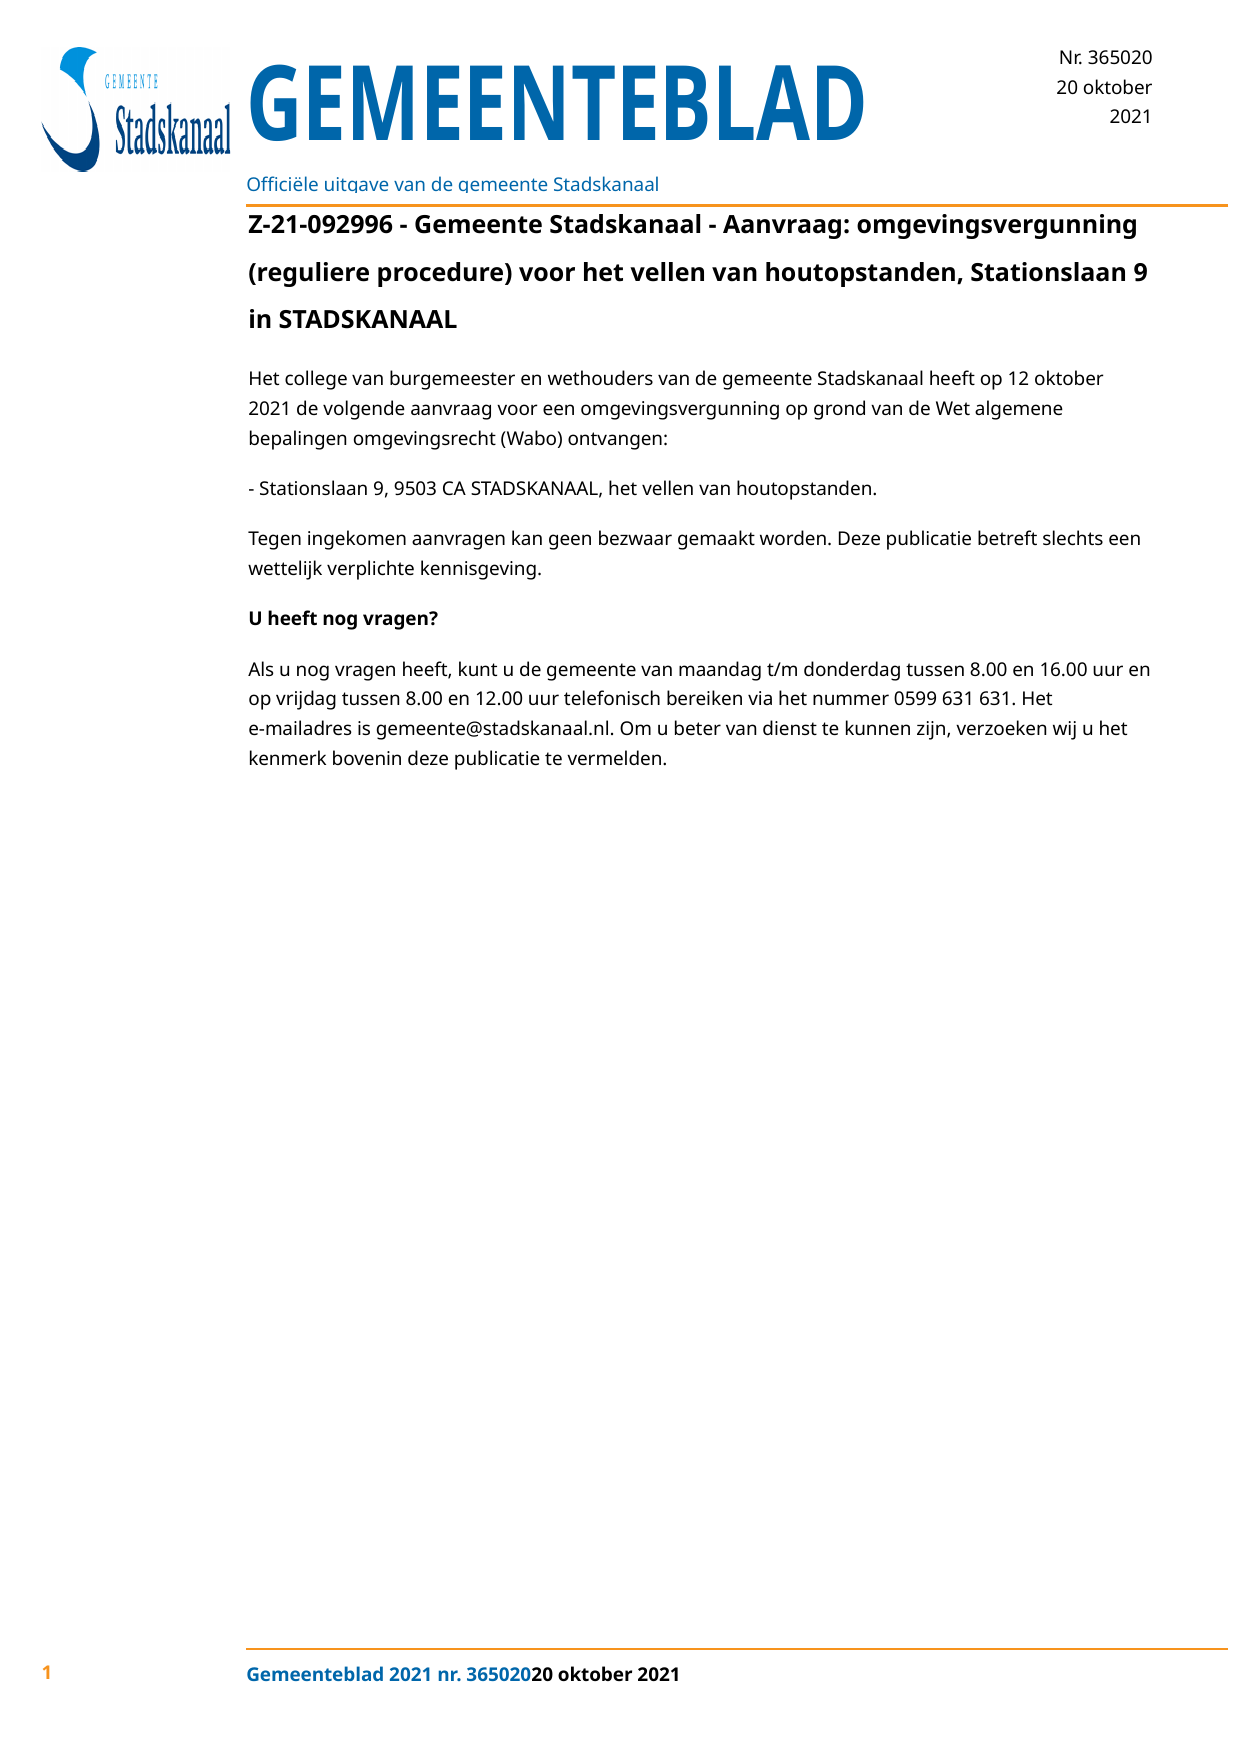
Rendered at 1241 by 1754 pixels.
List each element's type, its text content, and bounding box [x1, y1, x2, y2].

text U heeft nog vragen? [248, 606, 1152, 631]
picture [41, 47, 231, 172]
text - Stationslaan 9, 9503 CA STADSKANAAL, het vellen van houtopstanden. [248, 475, 1152, 501]
text Z-21-092996 - Gemeente Stadskanaal - Aanvraag: omgevingsvergunning (reguliere procedure) voor het vellen van houtopstanden, Stationslaan 9 in STADSKANAAL [248, 207, 1152, 336]
text Tegen ingekomen aanvragen kan geen bezwaar gemaakt worden. Deze publicatie betreft slechts een wettelijk verplichte kennisgeving. [248, 526, 1152, 581]
text Het college van burgemeester en wethouders van de gemeente Stadskanaal heeft op 12 oktober 2021 de volgende aanvraag voor een omgevingsvergunning op grond van de Wet algemene bepalingen omgevingsrecht (Wabo) ontvangen: [248, 366, 1152, 450]
text Als u nog vragen heeft, kunt u de gemeente van maandag t/m donderdag tussen 8.00 en 16.00 uur en op vrijdag tussen 8.00 en 12.00 uur telefonisch bereiken via het nummer 0599 631 631. Het e‑mailadres is gemeente@stadskanaal.nl. Om u beter van dienst te kunnen zijn, verzoeken wij u het kenmerk bovenin deze publicatie te vermelden. [248, 656, 1152, 770]
